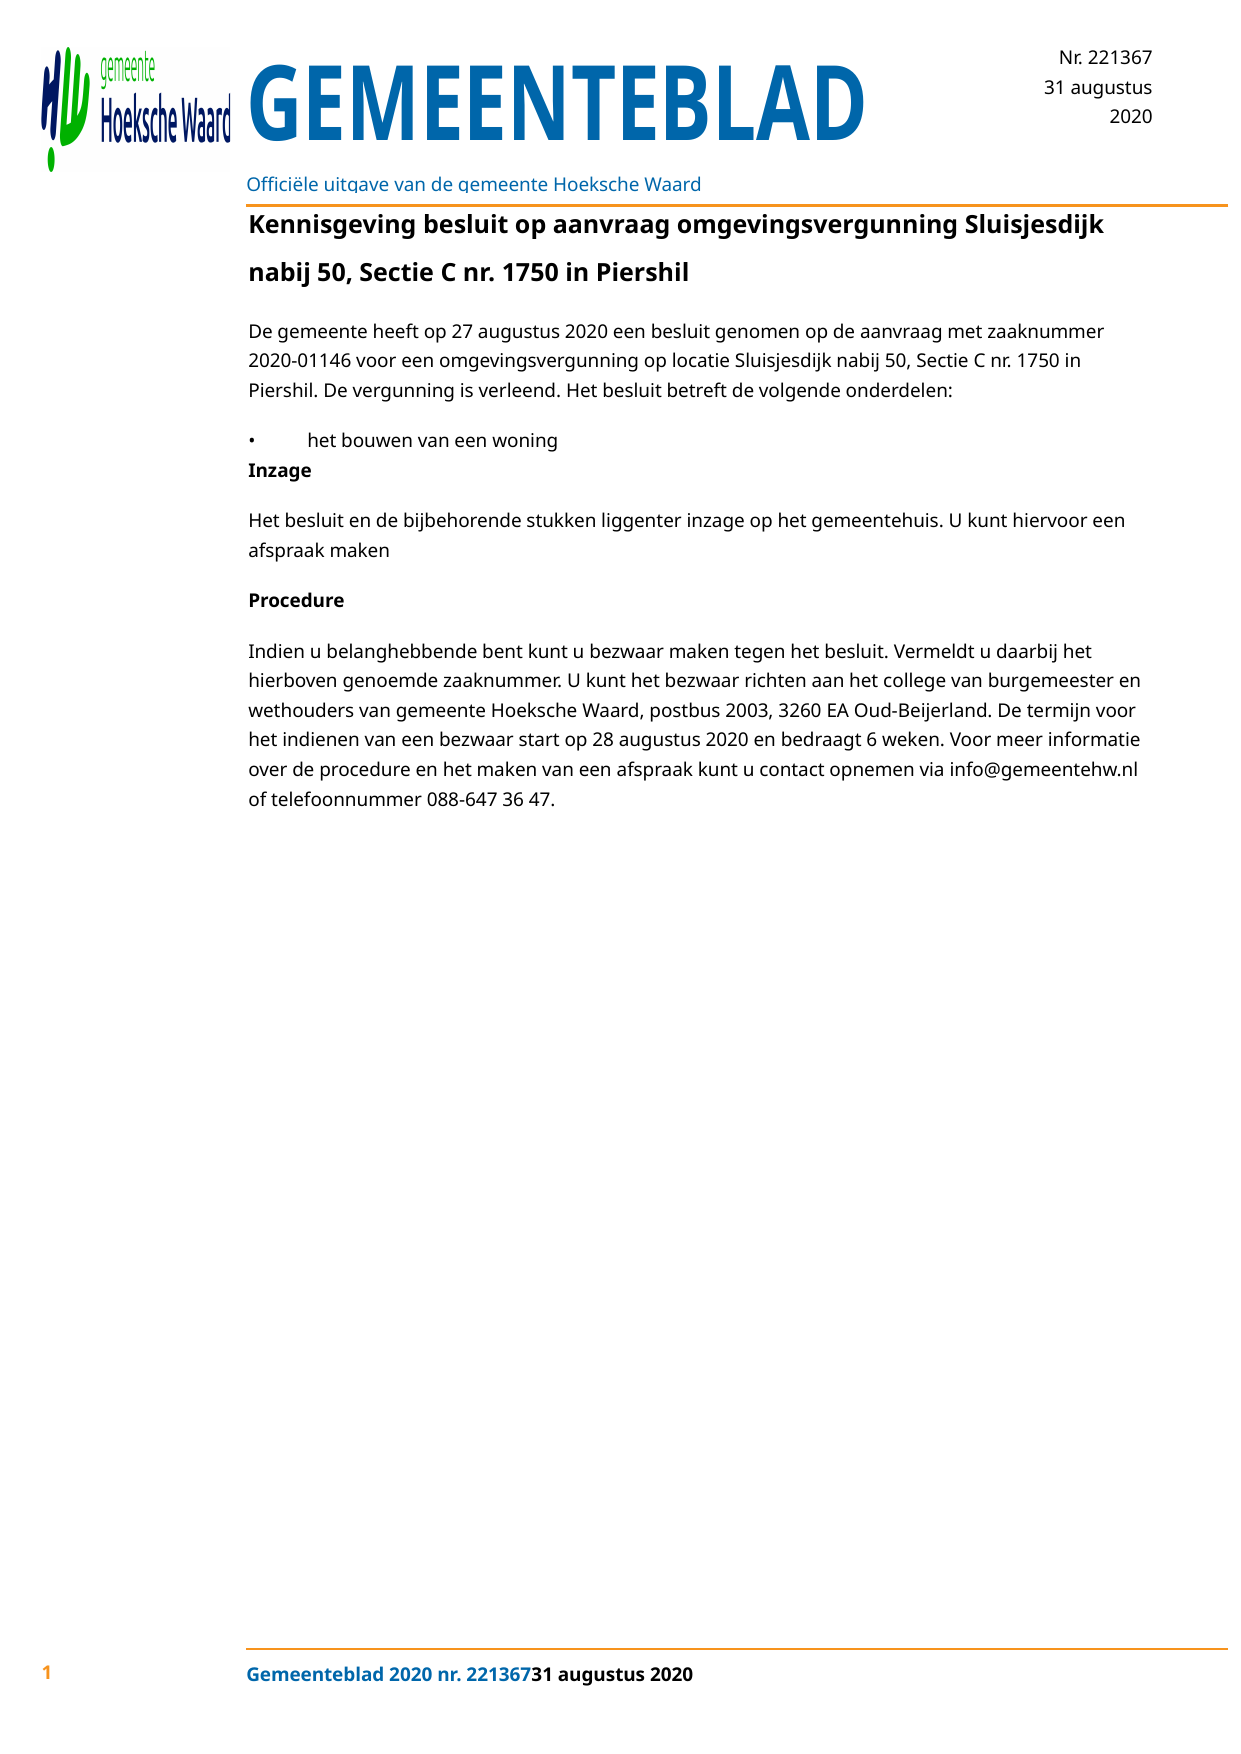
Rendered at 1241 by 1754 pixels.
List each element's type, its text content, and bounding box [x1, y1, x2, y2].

text Het besluit en de bijbehorende stukken liggenter inzage op het gemeentehuis. U kunt hiervoor een afspraak maken [248, 507, 1152, 563]
text Procedure [248, 587, 1152, 613]
picture [41, 47, 231, 172]
text Inzage [248, 457, 1152, 483]
text De gemeente heeft op 27 augustus 2020 een besluit genomen op de aanvraag met zaaknummer 2020-01146 voor een omgevingsvergunning op locatie Sluisjesdijk nabij 50, Sectie C nr. 1750 in Piershil. De vergunning is verleend. Het besluit betreft de volgende onderdelen: [248, 318, 1152, 403]
list het bouwen van een woning [248, 427, 1152, 453]
text Kennisgeving besluit op aanvraag omgevingsvergunning Sluisjesdijk nabij 50, Sectie C nr. 1750 in Piershil [248, 207, 1152, 288]
text Indien u belanghebbende bent kunt u bezwaar maken tegen het besluit. Vermeldt u daarbij het hierboven genoemde zaaknummer. U kunt het bezwaar richten aan het college van burgemeester en wethouders van gemeente Hoeksche Waard, postbus 2003, 3260 EA Oud-Beijerland. De termijn voor het indienen van een bezwaar start op 28 augustus 2020 en bedraagt 6 weken. Voor meer informatie over de procedure en het maken van een afspraak kunt u contact opnemen via info@gemeentehw.nl of telefoonnummer 088-647 36 47. [248, 638, 1152, 812]
